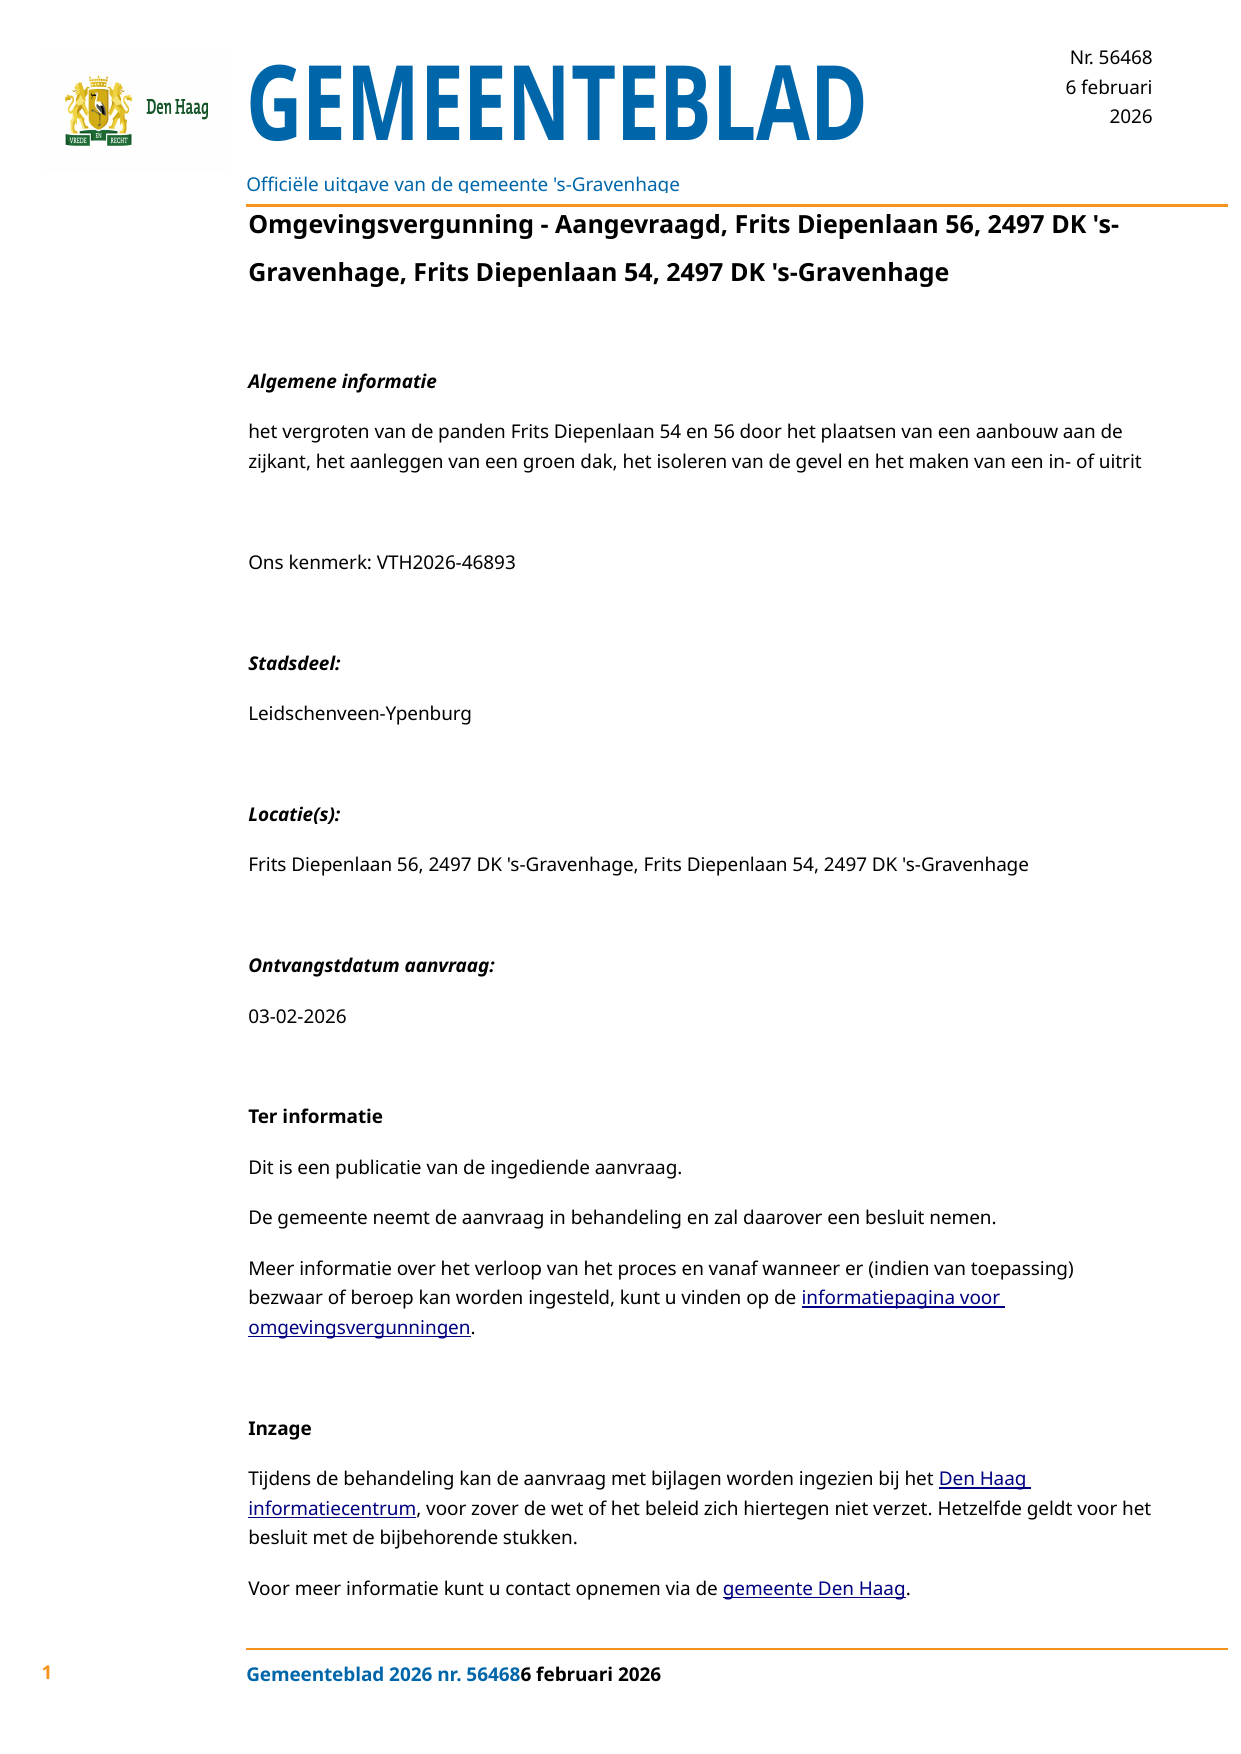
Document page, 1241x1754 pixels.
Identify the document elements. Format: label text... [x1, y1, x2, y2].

text Ontvangstdatum aanvraag: [248, 952, 1152, 978]
picture [41, 47, 231, 172]
text De gemeente neemt de aanvraag in behandeling en zal daarover een besluit nemen. [248, 1204, 1152, 1230]
text Locatie(s): [248, 801, 1152, 827]
text Voor meer informatie kunt u contact opnemen via de gemeente Den Haag. [248, 1575, 1152, 1601]
text Inzage [248, 1415, 1152, 1441]
text Ter informatie [248, 1104, 1152, 1129]
text Stadsdeel: [248, 650, 1152, 676]
text Dit is een publicatie van de ingediende aanvraag. [248, 1154, 1152, 1180]
text Meer informatie over het verloop van het proces en vanaf wanneer er (indien van toepassing) bezwaar of beroep kan worden ingesteld, kunt u vinden op de informatiepagina voor omgevingsvergunningen. [248, 1255, 1152, 1340]
text Omgevingsvergunning - Aangevraagd, Frits Diepenlaan 56, 2497 DK 's-Gravenhage, Frits Diepenlaan 54, 2497 DK 's-Gravenhage [248, 207, 1152, 288]
text het vergroten van de panden Frits Diepenlaan 54 en 56 door het plaatsen van een aanbouw aan de zijkant, het aanleggen van een groen dak, het isoleren van de gevel en het maken van een in- of uitrit [248, 419, 1152, 474]
text Ons kenmerk: VTH2026-46893 [248, 549, 1152, 575]
text Tijdens de behandeling kan de aanvraag met bijlagen worden ingezien bij het Den Haag informatiecentrum, voor zover de wet of het beleid zich hiertegen niet verzet. Hetzelfde geldt voor het besluit met de bijbehorende stukken. [248, 1465, 1152, 1550]
text Frits Diepenlaan 56, 2497 DK 's-Gravenhage, Frits Diepenlaan 54, 2497 DK 's-Gravenhage [248, 852, 1152, 877]
text Leidschenveen-Ypenburg [248, 700, 1152, 726]
text 03-02-2026 [248, 1003, 1152, 1029]
text Algemene informatie [248, 368, 1152, 394]
